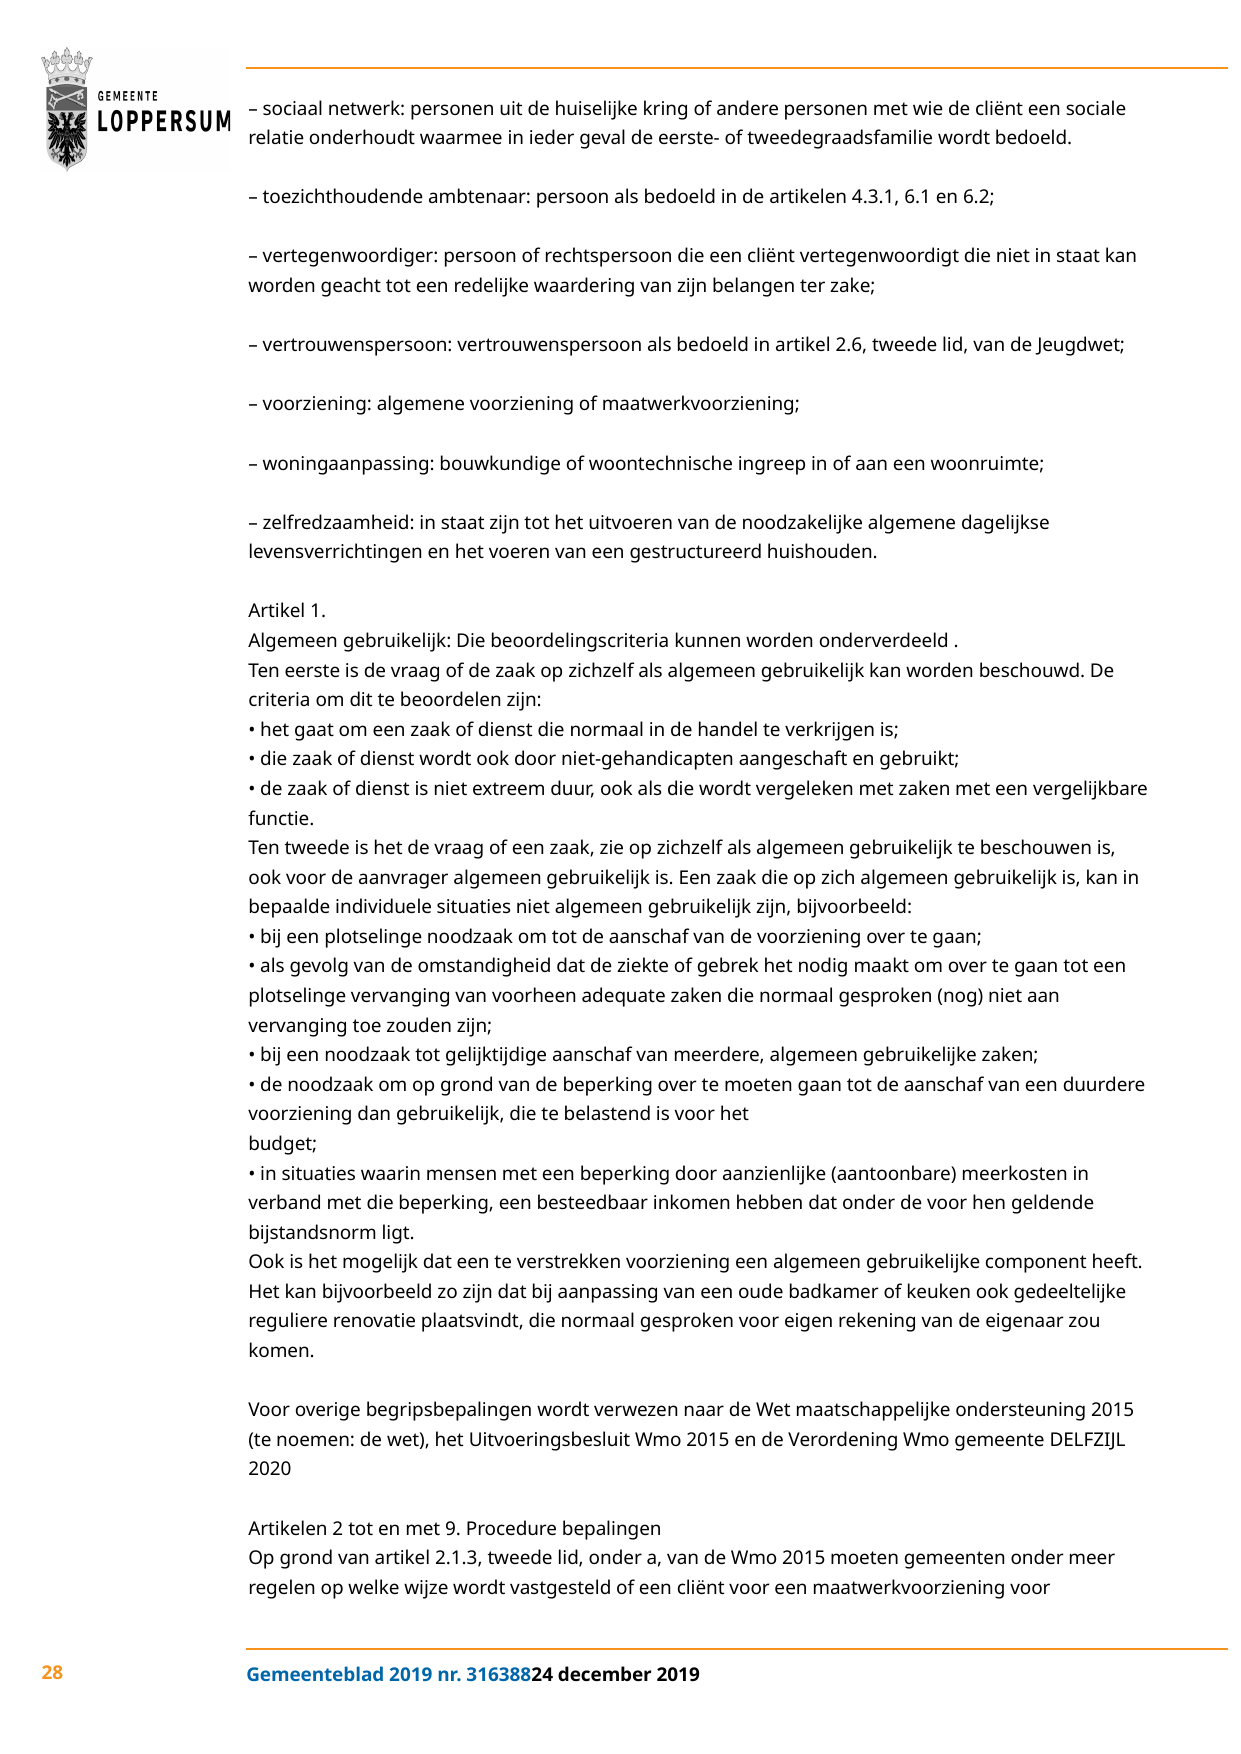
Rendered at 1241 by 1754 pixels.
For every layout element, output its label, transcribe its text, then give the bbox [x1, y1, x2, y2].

text – woningaanpassing: bouwkundige of woontechnische ingreep in of aan een woonruimte; [248, 450, 1152, 476]
text – voorziening: algemene voorziening of maatwerkvoorziening; [248, 391, 1152, 416]
text Voor overige begripsbepalingen wordt verwezen naar de Wet maatschappelijke ondersteuning 2015 (te noemen: de wet), het Uitvoeringsbesluit Wmo 2015 en de Verordening Wmo gemeente DELFZIJL 2020 [248, 1396, 1152, 1481]
text • de zaak of dienst is niet extreem duur, ook als die wordt vergeleken met zaken met een vergelijkbare functie. [248, 775, 1152, 831]
text • als gevolg van de omstandigheid dat de ziekte of gebrek het nodig maakt om over te gaan tot een plotselinge vervanging van voorheen adequate zaken die normaal gesproken (nog) niet aan vervanging toe zouden zijn; [248, 953, 1152, 1038]
text Ook is het mogelijk dat een te verstrekken voorziening een algemeen gebruikelijke component heeft. Het kan bijvoorbeeld zo zijn dat bij aanpassing van een oude badkamer of keuken ook gedeeltelijke reguliere renovatie plaatsvindt, die normaal gesproken voor eigen rekening van de eigenaar zou komen. [248, 1248, 1152, 1363]
picture [41, 47, 231, 172]
text Op grond van artikel 2.1.3, tweede lid, onder a, van de Wmo 2015 moeten gemeenten onder meer regelen op welke wijze wordt vastgesteld of een cliënt voor een maatwerkvoorziening voor [248, 1544, 1152, 1600]
text – vertegenwoordiger: persoon of rechtspersoon die een cliënt vertegenwoordigt die niet in staat kan worden geacht tot een redelijke waardering van zijn belangen ter zake; [248, 243, 1152, 298]
text – vertrouwenspersoon: vertrouwenspersoon als bedoeld in artikel 2.6, tweede lid, van de Jeugdwet; [248, 331, 1152, 357]
text • de noodzaak om op grond van de beperking over te moeten gaan tot de aanschaf van een duurdere voorziening dan gebruikelijk, die te belastend is voor het [248, 1071, 1152, 1126]
text Ten eerste is de vraag of de zaak op zichzelf als algemeen gebruikelijk kan worden beschouwd. De criteria om dit te beoordelen zijn: [248, 657, 1152, 712]
text Ten tweede is het de vraag of een zaak, zie op zichzelf als algemeen gebruikelijk te beschouwen is, ook voor de aanvrager algemeen gebruikelijk is. Een zaak die op zich algemeen gebruikelijk is, kan in bepaalde individuele situaties niet algemeen gebruikelijk zijn, bijvoorbeeld: [248, 834, 1152, 919]
text • bij een plotselinge noodzaak om tot de aanschaf van de voorziening over te gaan; [248, 923, 1152, 949]
text budget; [248, 1130, 1152, 1156]
text – sociaal netwerk: personen uit de huiselijke kring of andere personen met wie de cliënt een sociale relatie onderhoudt waarmee in ieder geval de eerste- of tweedegraadsfamilie wordt bedoeld. [248, 95, 1152, 150]
text Algemeen gebruikelijk: Die beoordelingscriteria kunnen worden onderverdeeld . [248, 627, 1152, 653]
text Artikelen 2 tot en met 9. Procedure bepalingen [248, 1515, 1152, 1541]
text • bij een noodzaak tot gelijktijdige aanschaf van meerdere, algemeen gebruikelijke zaken; [248, 1041, 1152, 1067]
text Artikel 1. [248, 598, 1152, 623]
text • die zaak of dienst wordt ook door niet-gehandicapten aangeschaft en gebruikt; [248, 746, 1152, 771]
text – toezichthoudende ambtenaar: persoon als bedoeld in de artikelen 4.3.1, 6.1 en 6.2; [248, 183, 1152, 209]
text – zelfredzaamheid: in staat zijn tot het uitvoeren van de noodzakelijke algemene dagelijkse levensverrichtingen en het voeren van een gestructureerd huishouden. [248, 509, 1152, 564]
text • het gaat om een zaak of dienst die normaal in de handel te verkrijgen is; [248, 716, 1152, 742]
text • in situaties waarin mensen met een beperking door aanzienlijke (aantoonbare) meerkosten in verband met die beperking, een besteedbaar inkomen hebben dat onder de voor hen geldende bijstandsnorm ligt. [248, 1160, 1152, 1245]
